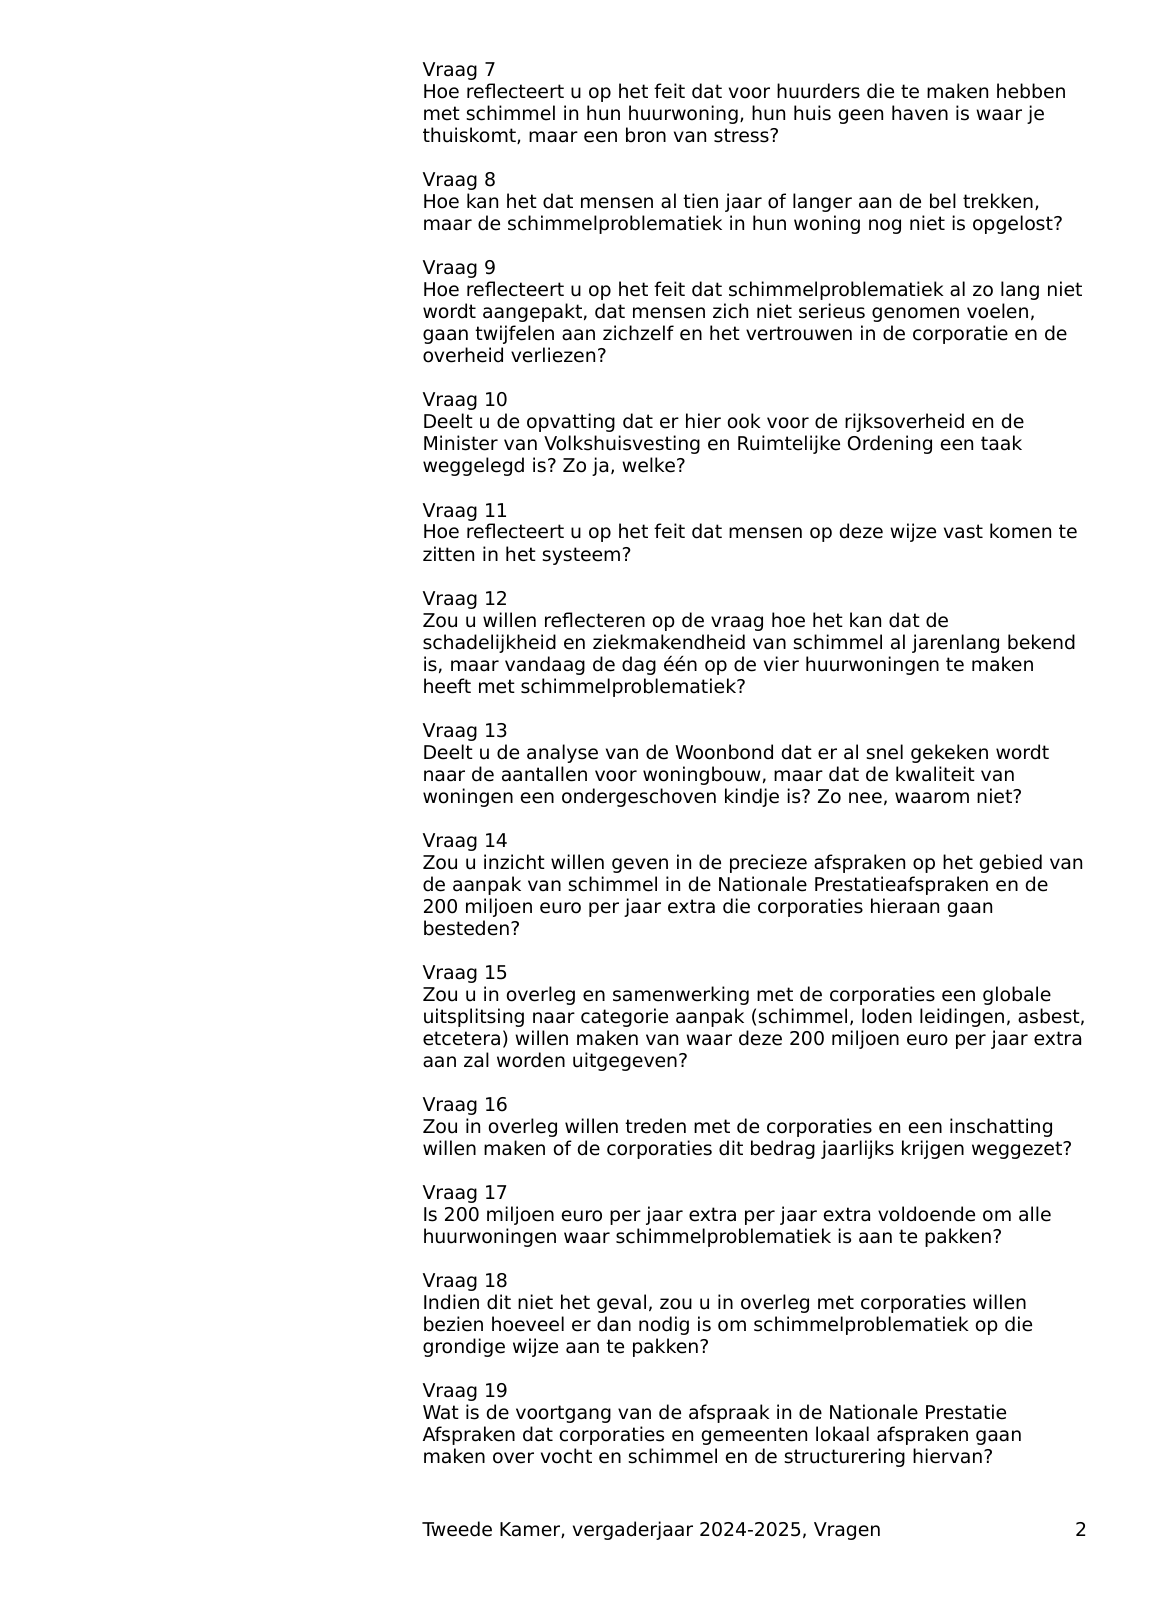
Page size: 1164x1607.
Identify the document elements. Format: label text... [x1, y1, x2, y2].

text Hoe kan het dat mensen al tien jaar of langer aan de bel trekken, maar de schimmelproblematiek in hun woning nog niet is opgelost? [422, 191, 1087, 235]
text Is 200 miljoen euro per jaar extra per jaar extra voldoende om alle huurwoningen waar schimmelproblematiek is aan te pakken? [422, 1204, 1087, 1248]
text Vraag 16 [422, 1094, 1087, 1116]
text Vraag 9 [422, 257, 1087, 279]
text Deelt u de opvatting dat er hier ook voor de rijksoverheid en de Minister van Volkshuisvesting en Ruimtelijke Ordening een taak weggelegd is? Zo ja, welke? [422, 411, 1087, 477]
text Vraag 18 [422, 1270, 1087, 1292]
text Zou u willen reflecteren op de vraag hoe het kan dat de schadelijkheid en ziekmakendheid van schimmel al jarenlang bekend is, maar vandaag de dag één op de vier huurwoningen te maken heeft met schimmelproblematiek? [422, 609, 1087, 697]
text Vraag 17 [422, 1182, 1087, 1204]
text Vraag 8 [422, 169, 1087, 191]
text Vraag 11 [422, 499, 1087, 521]
text Indien dit niet het geval, zou u in overleg met corporaties willen bezien hoeveel er dan nodig is om schimmelproblematiek op die grondige wijze aan te pakken? [422, 1292, 1087, 1358]
text Vraag 7 [422, 59, 1087, 81]
text Zou u in overleg en samenwerking met de corporaties een globale uitsplitsing naar categorie aanpak (schimmel, loden leidingen, asbest, etcetera) willen maken van waar deze 200 miljoen euro per jaar extra aan zal worden uitgegeven? [422, 984, 1087, 1072]
text Hoe reflecteert u op het feit dat mensen op deze wijze vast komen te zitten in het systeem? [422, 521, 1087, 565]
text Zou u inzicht willen geven in de precieze afspraken op het gebied van de aanpak van schimmel in de Nationale Prestatieafspraken en de 200 miljoen euro per jaar extra die corporaties hieraan gaan besteden? [422, 852, 1087, 940]
text Vraag 19 [422, 1380, 1087, 1402]
text Vraag 13 [422, 720, 1087, 742]
text Vraag 12 [422, 588, 1087, 609]
text Vraag 14 [422, 830, 1087, 852]
text Wat is de voortgang van de afspraak in de Nationale Prestatie Afspraken dat corporaties en gemeenten lokaal afspraken gaan maken over vocht en schimmel en de structurering hiervan? [422, 1402, 1087, 1468]
text Zou in overleg willen treden met de corporaties en een inschatting willen maken of de corporaties dit bedrag jaarlijks krijgen weggezet? [422, 1116, 1087, 1160]
text Vraag 10 [422, 389, 1087, 411]
text Vraag 15 [422, 962, 1087, 984]
text Hoe reflecteert u op het feit dat schimmelproblematiek al zo lang niet wordt aangepakt, dat mensen zich niet serieus genomen voelen, gaan twijfelen aan zichzelf en het vertrouwen in de corporatie en de overheid verliezen? [422, 279, 1087, 367]
text Deelt u de analyse van de Woonbond dat er al snel gekeken wordt naar de aantallen voor woningbouw, maar dat de kwaliteit van woningen een ondergeschoven kindje is? Zo nee, waarom niet? [422, 742, 1087, 808]
text Hoe reflecteert u op het feit dat voor huurders die te maken hebben met schimmel in hun huurwoning, hun huis geen haven is waar je thuiskomt, maar een bron van stress? [422, 81, 1087, 147]
